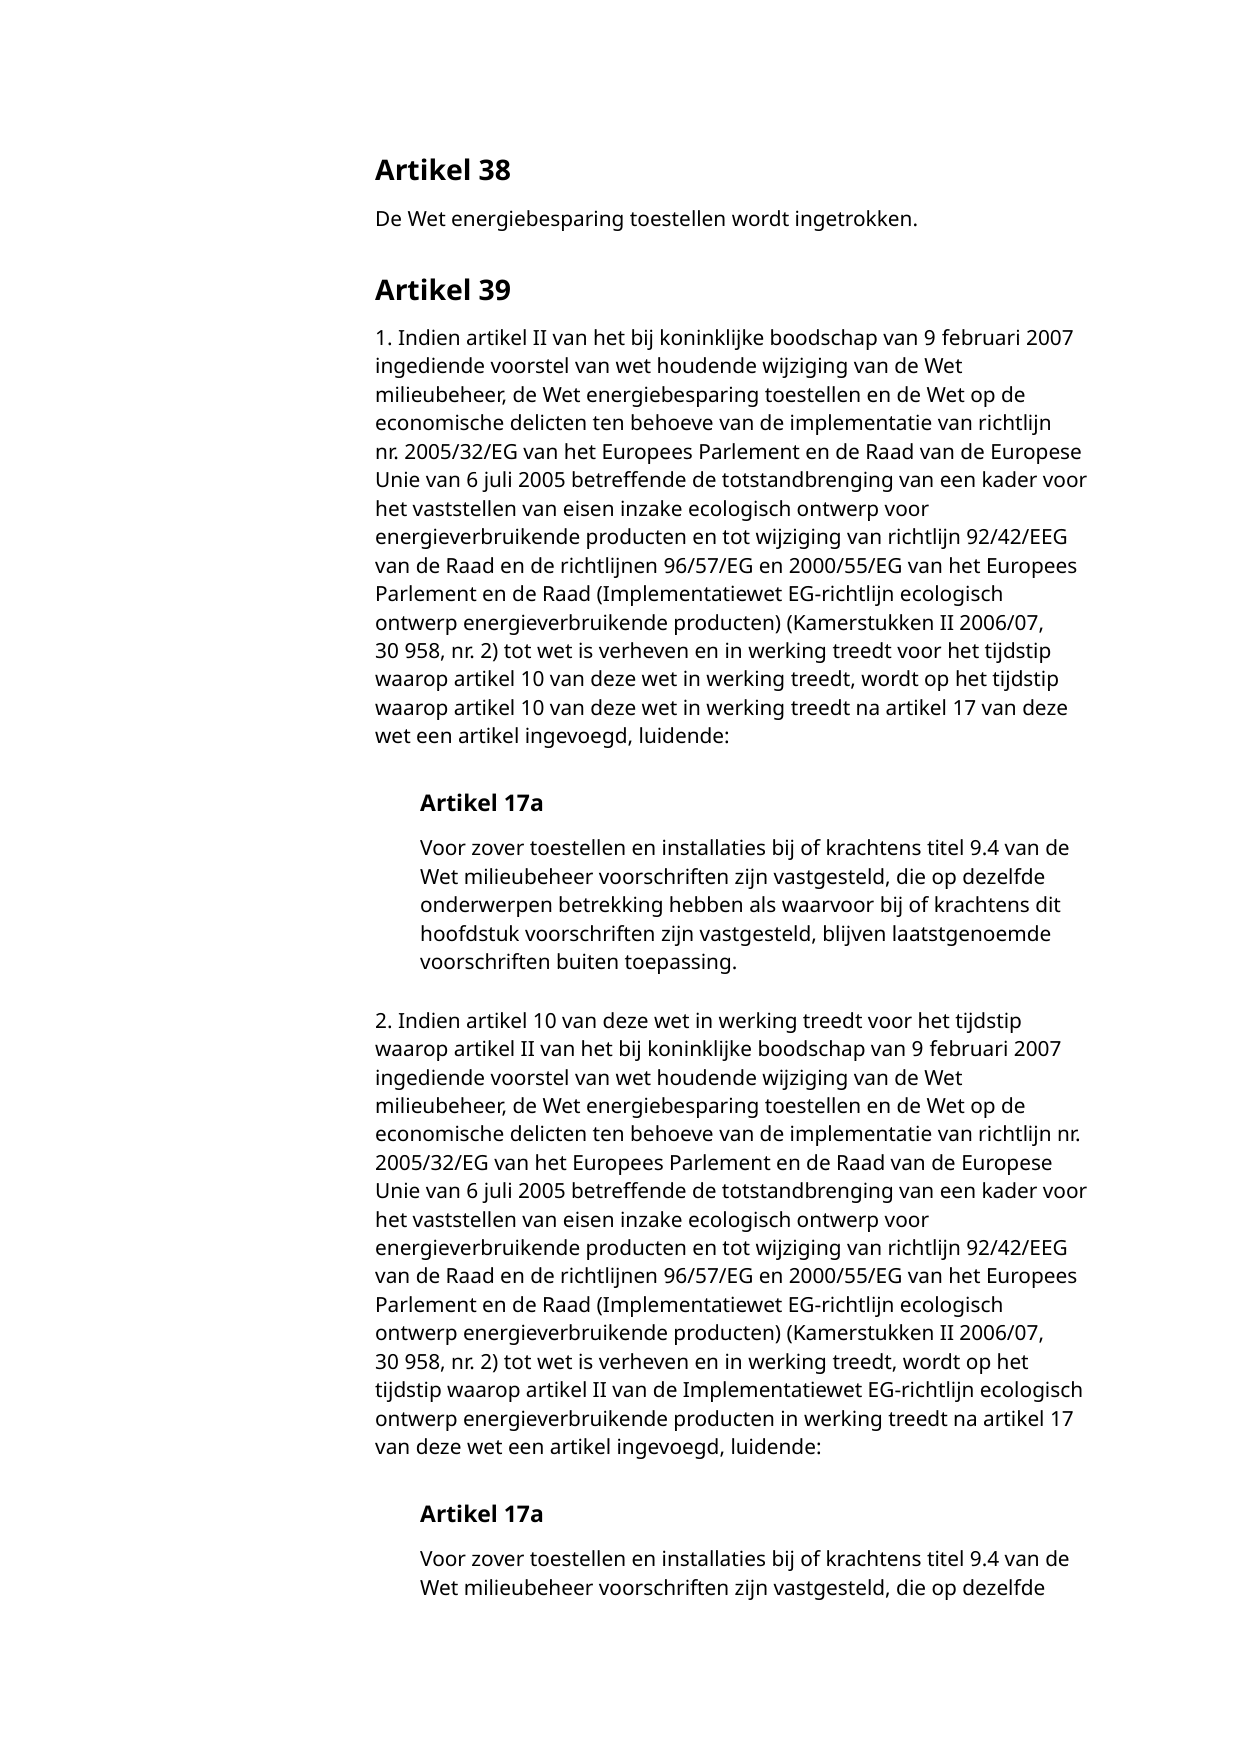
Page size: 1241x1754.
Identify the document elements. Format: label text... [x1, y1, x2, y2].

subtitle Artikel 17a [420, 787, 1090, 818]
subtitle Artikel 17a [420, 1498, 1090, 1529]
subtitle Artikel 39 [375, 269, 1090, 308]
text 1. Indien artikel II van het bij koninklijke boodschap van 9 februari 2007 ingediende voorstel van wet houdende wijziging van de Wet milieubeheer, de Wet energiebesparing toestellen en de Wet op de economische delicten ten behoeve van de implementatie van richtlijn nr. 2005/32/EG van het Europees Parlement en de Raad van de Europese Unie van 6 juli 2005 betreffende de totstandbrenging van een kader voor het vaststellen van eisen inzake ecologisch ontwerp voor energieverbruikende producten en tot wijziging van richtlijn 92/42/EEG van de Raad en de richtlijnen 96/57/EG en 2000/55/EG van het Europees Parlement en de Raad (Implementatiewet EG-richtlijn ecologisch ontwerp energieverbruikende producten) (Kamerstukken II 2006/07, 30 958, nr. 2) tot wet is verheven en in werking treedt voor het tijdstip waarop artikel 10 van deze wet in werking treedt, wordt op het tijdstip waarop artikel 10 van deze wet in werking treedt na artikel 17 van deze wet een artikel ingevoegd, luidende: [375, 323, 1090, 750]
text De Wet energiebesparing toestellen wordt ingetrokken. [375, 204, 1090, 232]
subtitle Artikel 38 [375, 150, 1090, 189]
text Voor zover toestellen en installaties bij of krachtens titel 9.4 van de Wet milieubeheer voorschriften zijn vastgesteld, die op dezelfde [420, 1544, 1090, 1601]
text 2. Indien artikel 10 van deze wet in werking treedt voor het tijdstip waarop artikel II van het bij koninklijke boodschap van 9 februari 2007 ingediende voorstel van wet houdende wijziging van de Wet milieubeheer, de Wet energiebesparing toestellen en de Wet op de economische delicten ten behoeve van de implementatie van richtlijn nr. 2005/32/EG van het Europees Parlement en de Raad van de Europese Unie van 6 juli 2005 betreffende de totstandbrenging van een kader voor het vaststellen van eisen inzake ecologisch ontwerp voor energieverbruikende producten en tot wijziging van richtlijn 92/42/EEG van de Raad en de richtlijnen 96/57/EG en 2000/55/EG van het Europees Parlement en de Raad (Implementatiewet EG-richtlijn ecologisch ontwerp energieverbruikende producten) (Kamerstukken II 2006/07, 30 958, nr. 2) tot wet is verheven en in werking treedt, wordt op het tijdstip waarop artikel II van de Implementatiewet EG-richtlijn ecologisch ontwerp energieverbruikende producten in werking treedt na artikel 17 van deze wet een artikel ingevoegd, luidende: [375, 1006, 1090, 1461]
text Voor zover toestellen en installaties bij of krachtens titel 9.4 van de Wet milieubeheer voorschriften zijn vastgesteld, die op dezelfde onderwerpen betrekking hebben als waarvoor bij of krachtens dit hoofdstuk voorschriften zijn vastgesteld, blijven laatstgenoemde voorschriften buiten toepassing. [420, 833, 1090, 976]
